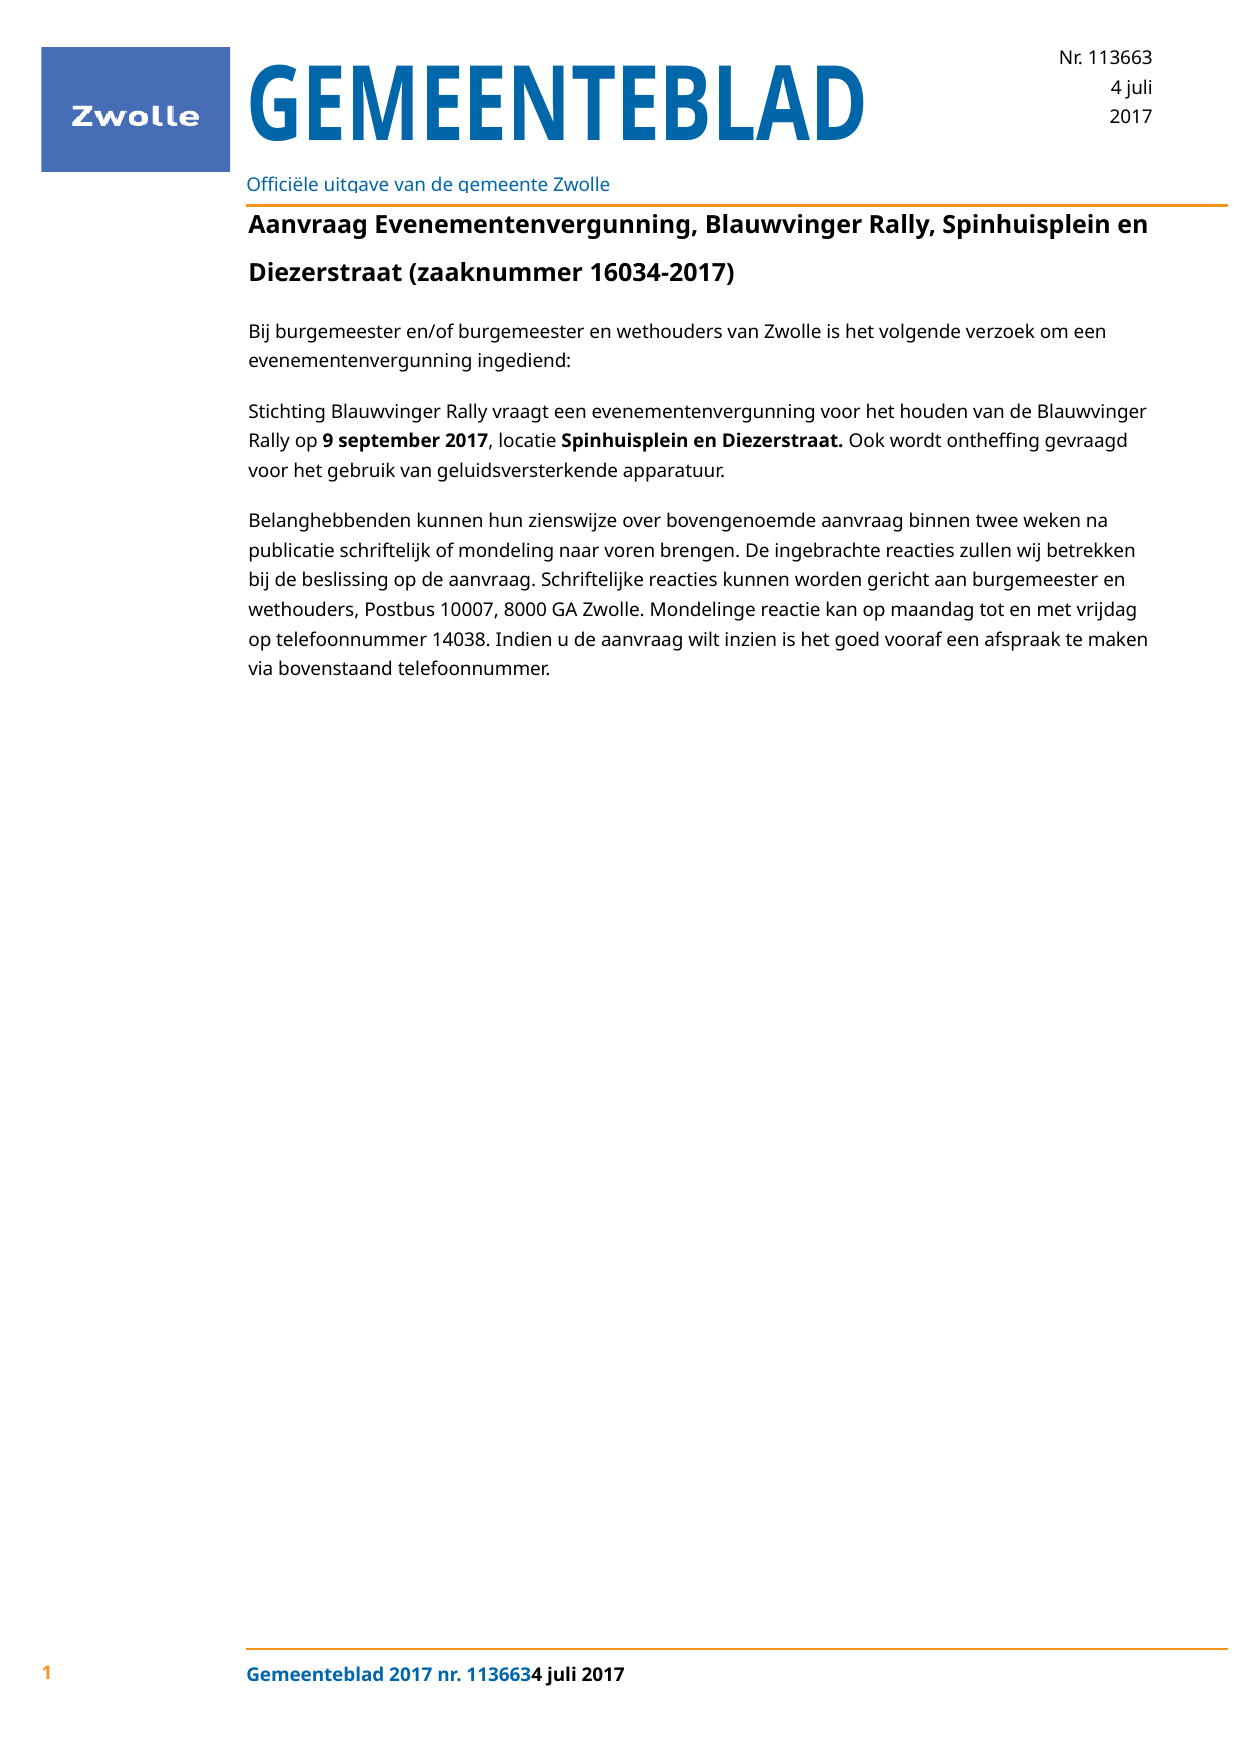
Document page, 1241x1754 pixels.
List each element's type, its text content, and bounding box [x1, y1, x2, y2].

text Belanghebbenden kunnen hun zienswijze over bovengenoemde aanvraag binnen twee weken na publicatie schriftelijk of mondeling naar voren brengen. De ingebrachte reacties zullen wij betrekken bij de beslissing op de aanvraag. Schriftelijke reacties kunnen worden gericht aan burgemeester en wethouders, Postbus 10007, 8000 GA Zwolle. Mondelinge reactie kan op maandag tot en met vrijdag op telefoonnummer 14038. Indien u de aanvraag wilt inzien is het goed vooraf een afspraak te maken via bovenstaand telefoonnummer. [248, 507, 1152, 681]
text Bij burgemeester en/of burgemeester en wethouders van Zwolle is het volgende verzoek om een evenementenvergunning ingediend: [248, 318, 1152, 373]
text Aanvraag Evenementenvergunning, Blauwvinger Rally, Spinhuisplein en Diezerstraat (zaaknummer 16034-2017) [248, 207, 1152, 288]
text Stichting Blauwvinger Rally vraagt een evenementenvergunning voor het houden van de Blauwvinger Rally op 9 september 2017, locatie Spinhuisplein en Diezerstraat. Ook wordt ontheffing gevraagd voor het gebruik van geluidsversterkende apparatuur. [248, 398, 1152, 483]
picture [41, 47, 231, 172]
